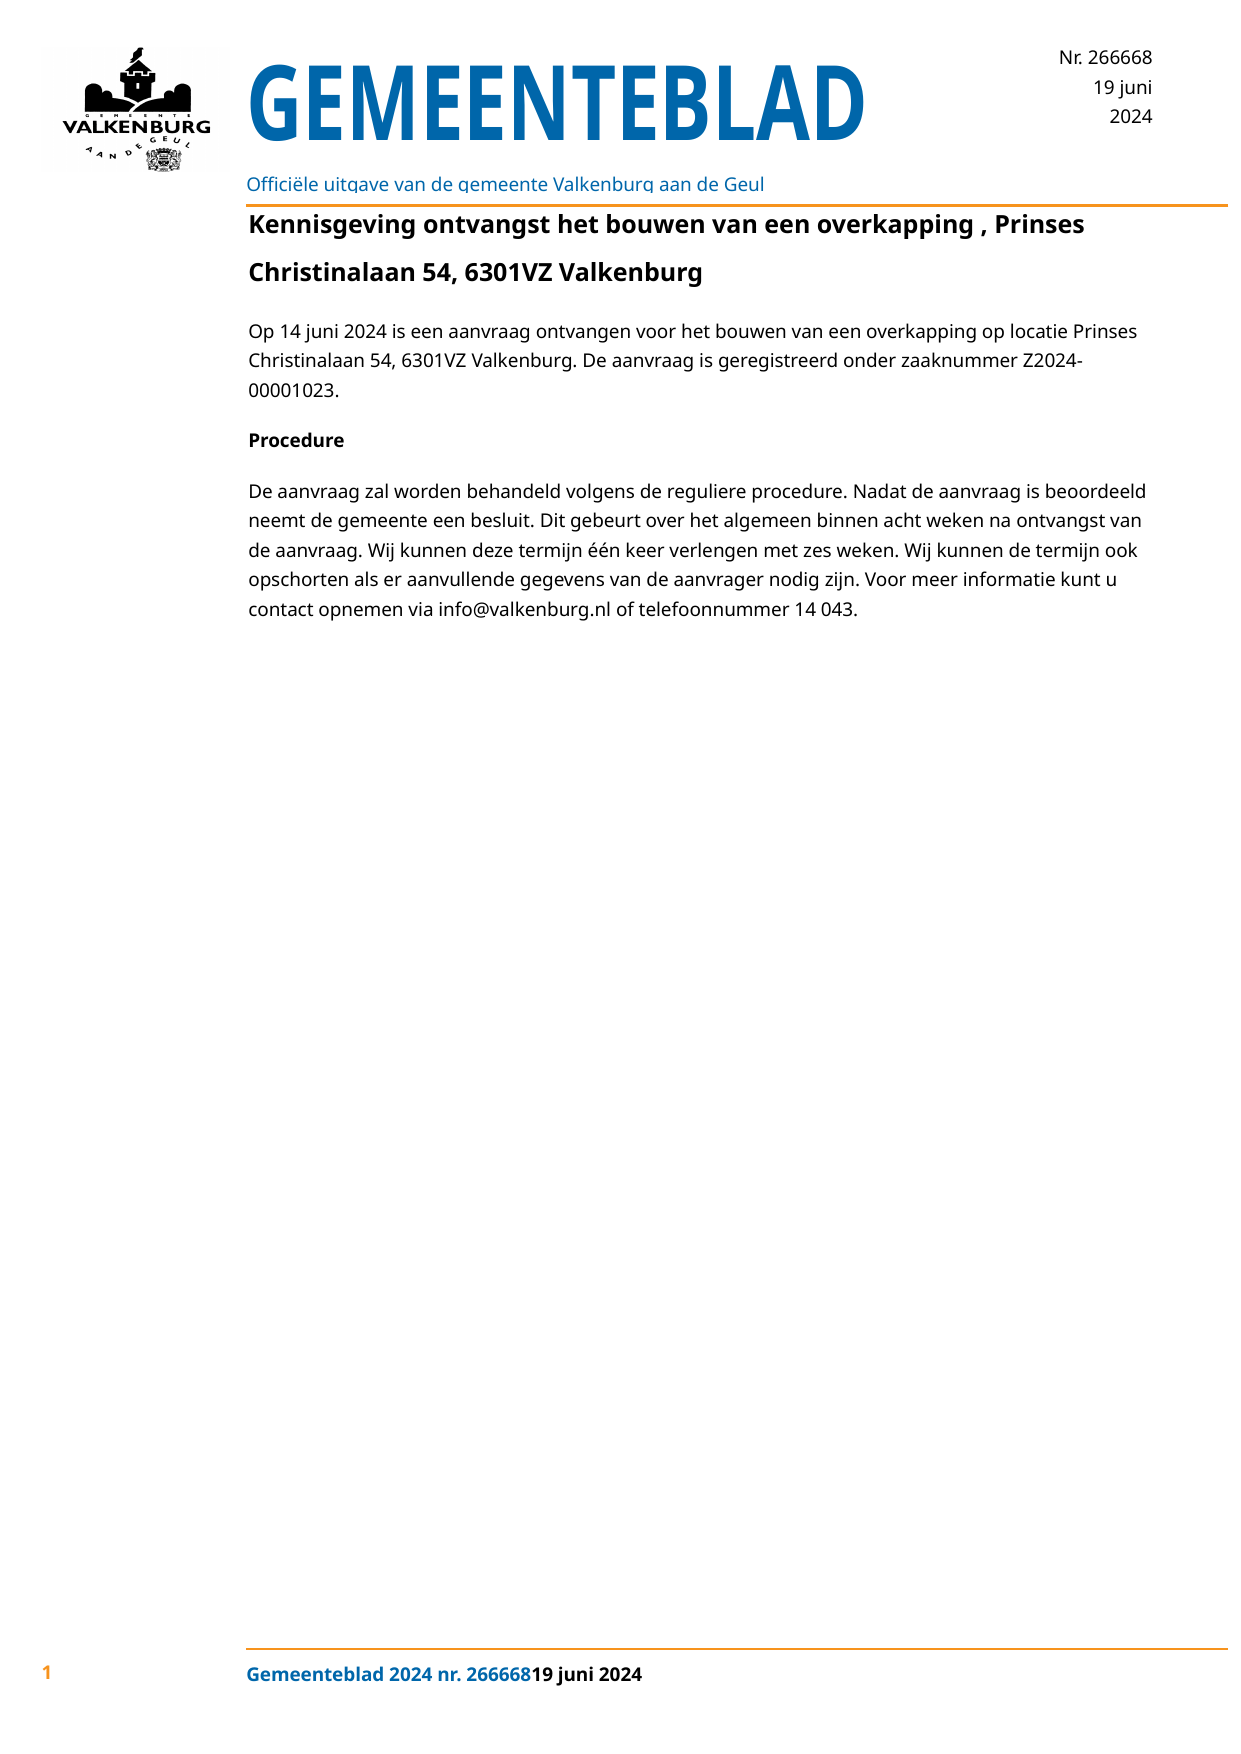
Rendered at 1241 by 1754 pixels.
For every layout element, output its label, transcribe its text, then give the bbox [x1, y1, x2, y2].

text Kennisgeving ontvangst het bouwen van een overkapping , Prinses Christinalaan 54, 6301VZ Valkenburg [248, 207, 1152, 288]
text Op 14 juni 2024 is een aanvraag ontvangen voor het bouwen van een overkapping op locatie Prinses Christinalaan 54, 6301VZ Valkenburg. De aanvraag is geregistreerd onder zaaknummer Z2024-00001023. [248, 318, 1152, 403]
text De aanvraag zal worden behandeld volgens de reguliere procedure. Nadat de aanvraag is beoordeeld neemt de gemeente een besluit. Dit gebeurt over het algemeen binnen acht weken na ontvangst van de aanvraag. Wij kunnen deze termijn één keer verlengen met zes weken. Wij kunnen de termijn ook opschorten als er aanvullende gegevens van de aanvrager nodig zijn. Voor meer informatie kunt u contact opnemen via info@valkenburg.nl of telefoonnummer 14 043. [248, 478, 1152, 622]
text Procedure [248, 427, 1152, 453]
picture [41, 47, 231, 172]
